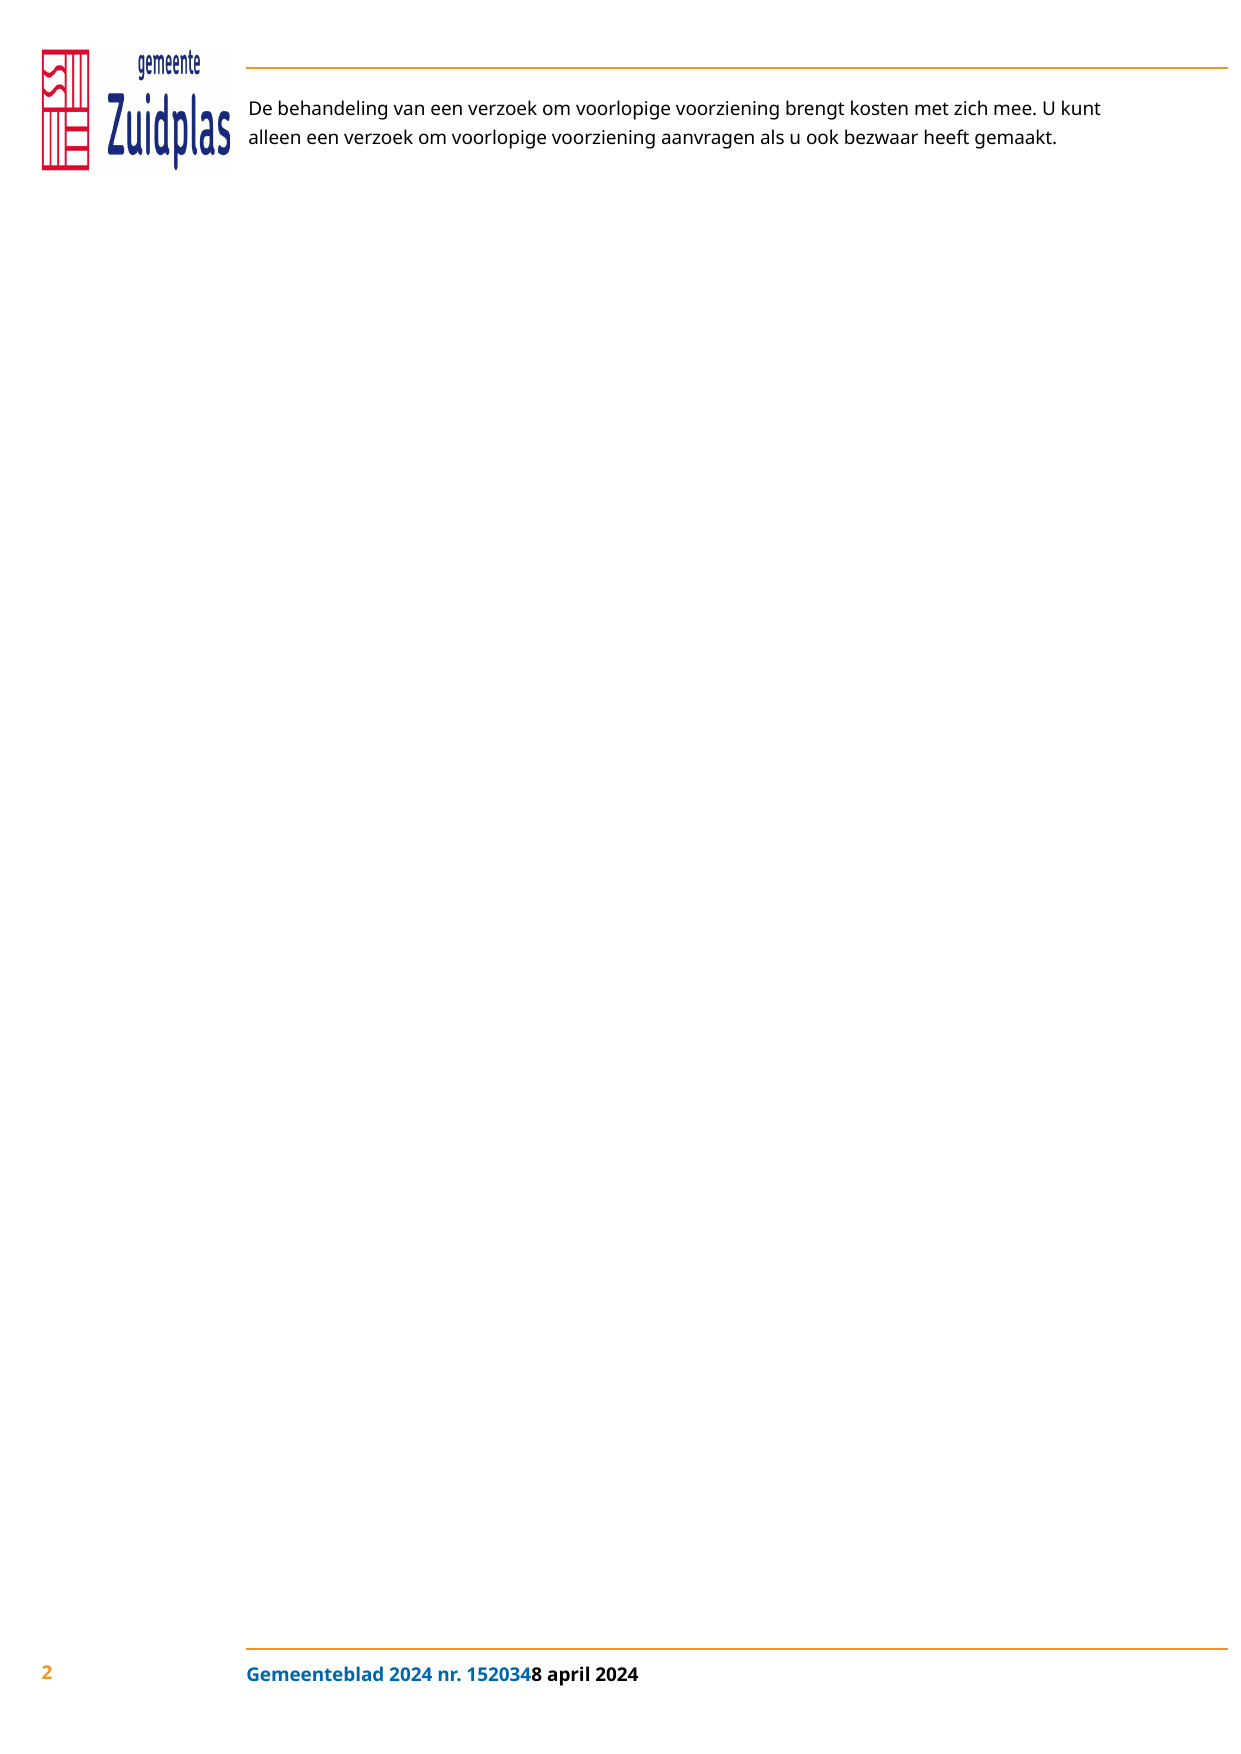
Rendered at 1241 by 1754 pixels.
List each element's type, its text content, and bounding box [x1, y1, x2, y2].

picture [41, 47, 231, 172]
text De behandeling van een verzoek om voorlopige voorziening brengt kosten met zich mee. U kunt alleen een verzoek om voorlopige voorziening aanvragen als u ook bezwaar heeft gemaakt. [248, 95, 1152, 150]
